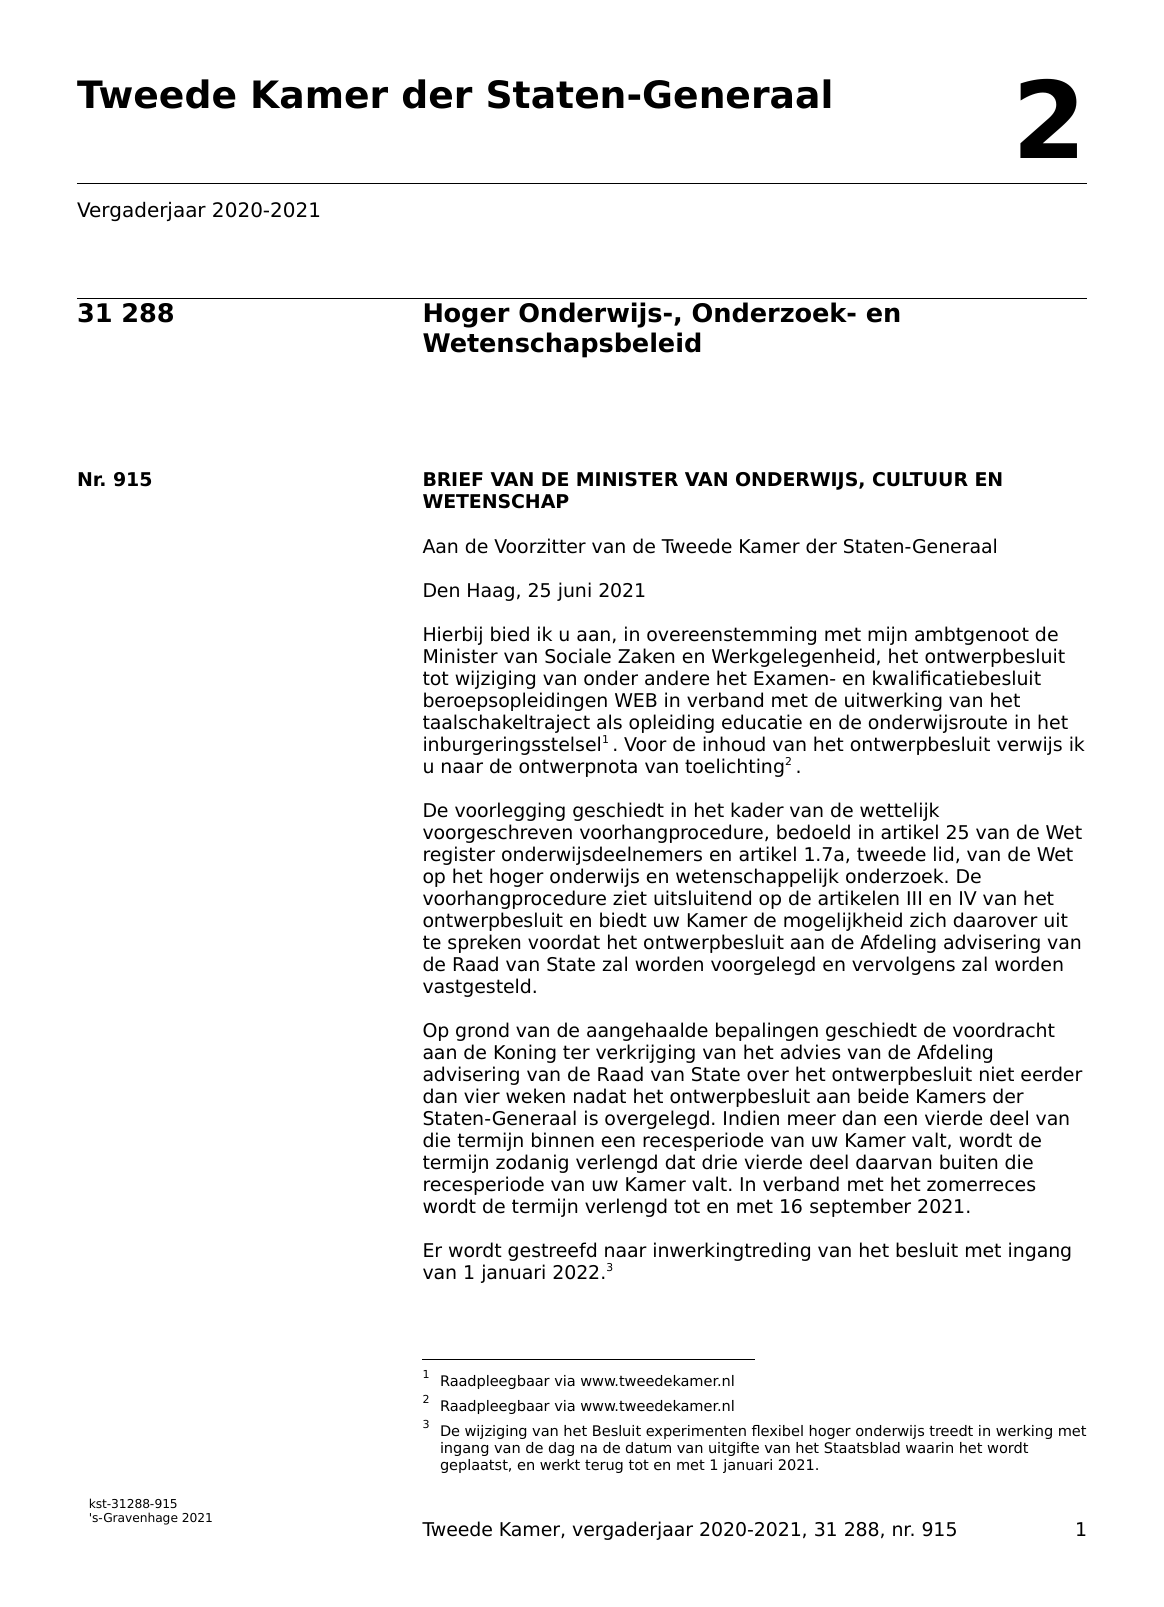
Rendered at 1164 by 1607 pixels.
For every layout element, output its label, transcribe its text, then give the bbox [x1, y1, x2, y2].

table_header Tweede Kamer der Staten-Generaal [77, 59, 886, 183]
text Hierbij bied ik u aan, in overeenstemming met mijn ambtgenoot de Minister van Sociale Zaken en Werkgelegenheid, het ontwerpbesluit tot wijziging van onder andere het Examen- en kwalificatiebesluit beroepsopleidingen WEB in verband met de uitwerking van het taalschakeltraject als opleiding educatie en de onderwijsroute in het inburgeringsstelsel. Voor de inhoud van het ontwerpbesluit verwijs ik u naar de ontwerpnota van toelichting. [422, 624, 1087, 778]
text Er wordt gestreefd naar inwerkingtreding van het besluit met ingang van 1 januari 2022. [422, 1240, 1087, 1284]
text Raadpleegbaar via www.tweedekamer.nl [422, 1393, 1087, 1416]
text Raadpleegbaar via www.tweedekamer.nl [422, 1368, 1087, 1391]
text Den Haag, 25 juni 2021 [422, 580, 1087, 602]
text Aan de Voorzitter van de Tweede Kamer der Staten-Generaal [422, 536, 1087, 557]
text Op grond van de aangehaalde bepalingen geschiedt de voordracht aan de Koning ter verkrijging van het advies van de Afdeling advisering van de Raad van State over het ontwerpbesluit niet eerder dan vier weken nadat het ontwerpbesluit aan beide Kamers der Staten-Generaal is overgelegd. Indien meer dan een vierde deel van die termijn binnen een recesperiode van uw Kamer valt, wordt de termijn zodanig verlengd dat drie vierde deel daarvan buiten die recesperiode van uw Kamer valt. In verband met het zomerreces wordt de termijn verlengd tot en met 16 september 2021. [422, 1020, 1087, 1218]
table_header 2 [886, 59, 1087, 183]
subtitle Nr. 915 BRIEF VAN DE MINISTER VAN ONDERWIJS, CULTUUR EN WETENSCHAP [77, 469, 1087, 513]
text De voorlegging geschiedt in het kader van de wettelijk voorgeschreven voorhangprocedure, bedoeld in artikel 25 van de Wet register onderwijsdeelnemers en artikel 1.7a, tweede lid, van de Wet op het hoger onderwijs en wetenschappelijk onderzoek. De voorhangprocedure ziet uitsluitend op de artikelen III en IV van het ontwerpbesluit en biedt uw Kamer de mogelijkheid zich daarover uit te spreken voordat het ontwerpbesluit aan de Afdeling advisering van de Raad van State zal worden voorgelegd en vervolgens zal worden vastgesteld. [422, 800, 1087, 998]
table_cell Vergaderjaar 2020-2021 [77, 184, 1087, 298]
subtitle 31 288 Hoger Onderwijs-, Onderzoek- en Wetenschapsbeleid [77, 299, 1087, 358]
text De wijziging van het Besluit experimenten flexibel hoger onderwijs treedt in werking met ingang van de dag na de datum van uitgifte van het Staatsblad waarin het wordt geplaatst, en werkt terug tot en met 1 januari 2021. [422, 1418, 1087, 1474]
text 's-Gravenhage 2021 [88, 1511, 323, 1525]
text kst-31288-915 [88, 1497, 323, 1511]
